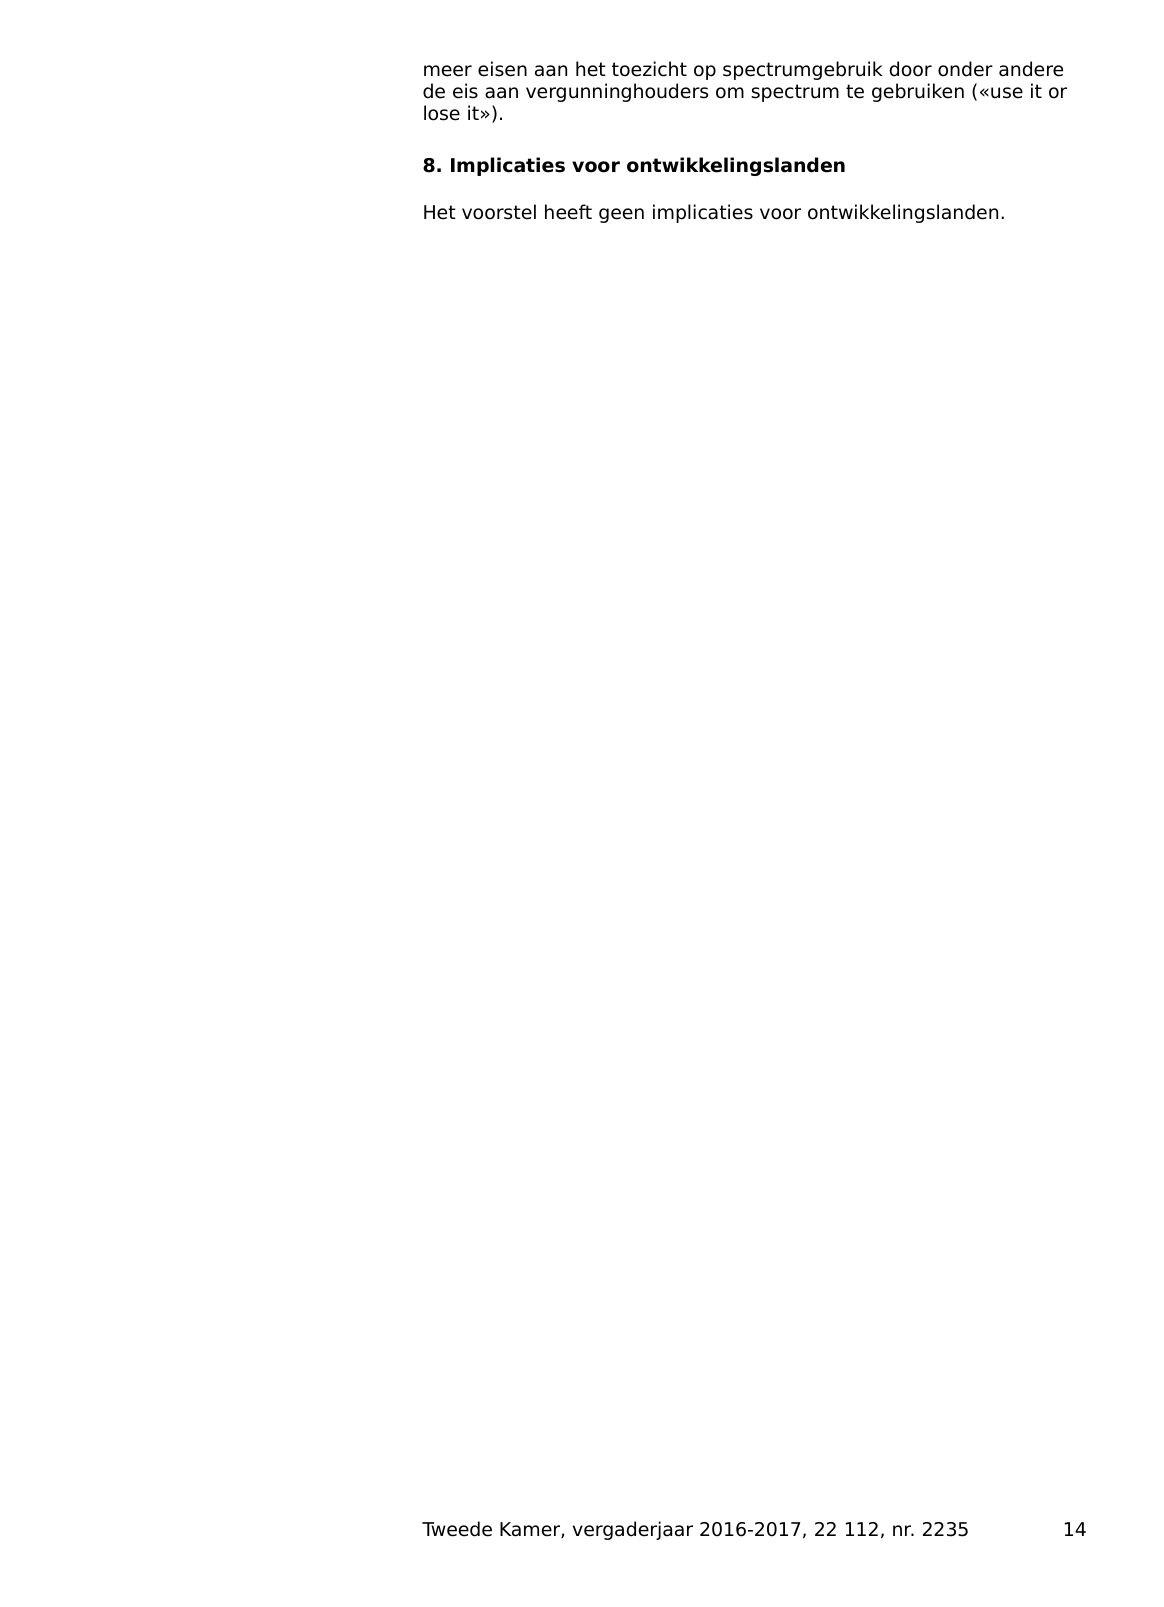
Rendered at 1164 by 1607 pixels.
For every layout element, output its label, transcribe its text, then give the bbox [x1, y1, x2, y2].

text meer eisen aan het toezicht op spectrumgebruik door onder andere de eis aan vergunninghouders om spectrum te gebruiken («use it or lose it»). [422, 59, 1087, 125]
text Het voorstel heeft geen implicaties voor ontwikkelingslanden. [422, 202, 1087, 224]
subtitle 8. Implicaties voor ontwikkelingslanden [422, 155, 1087, 177]
